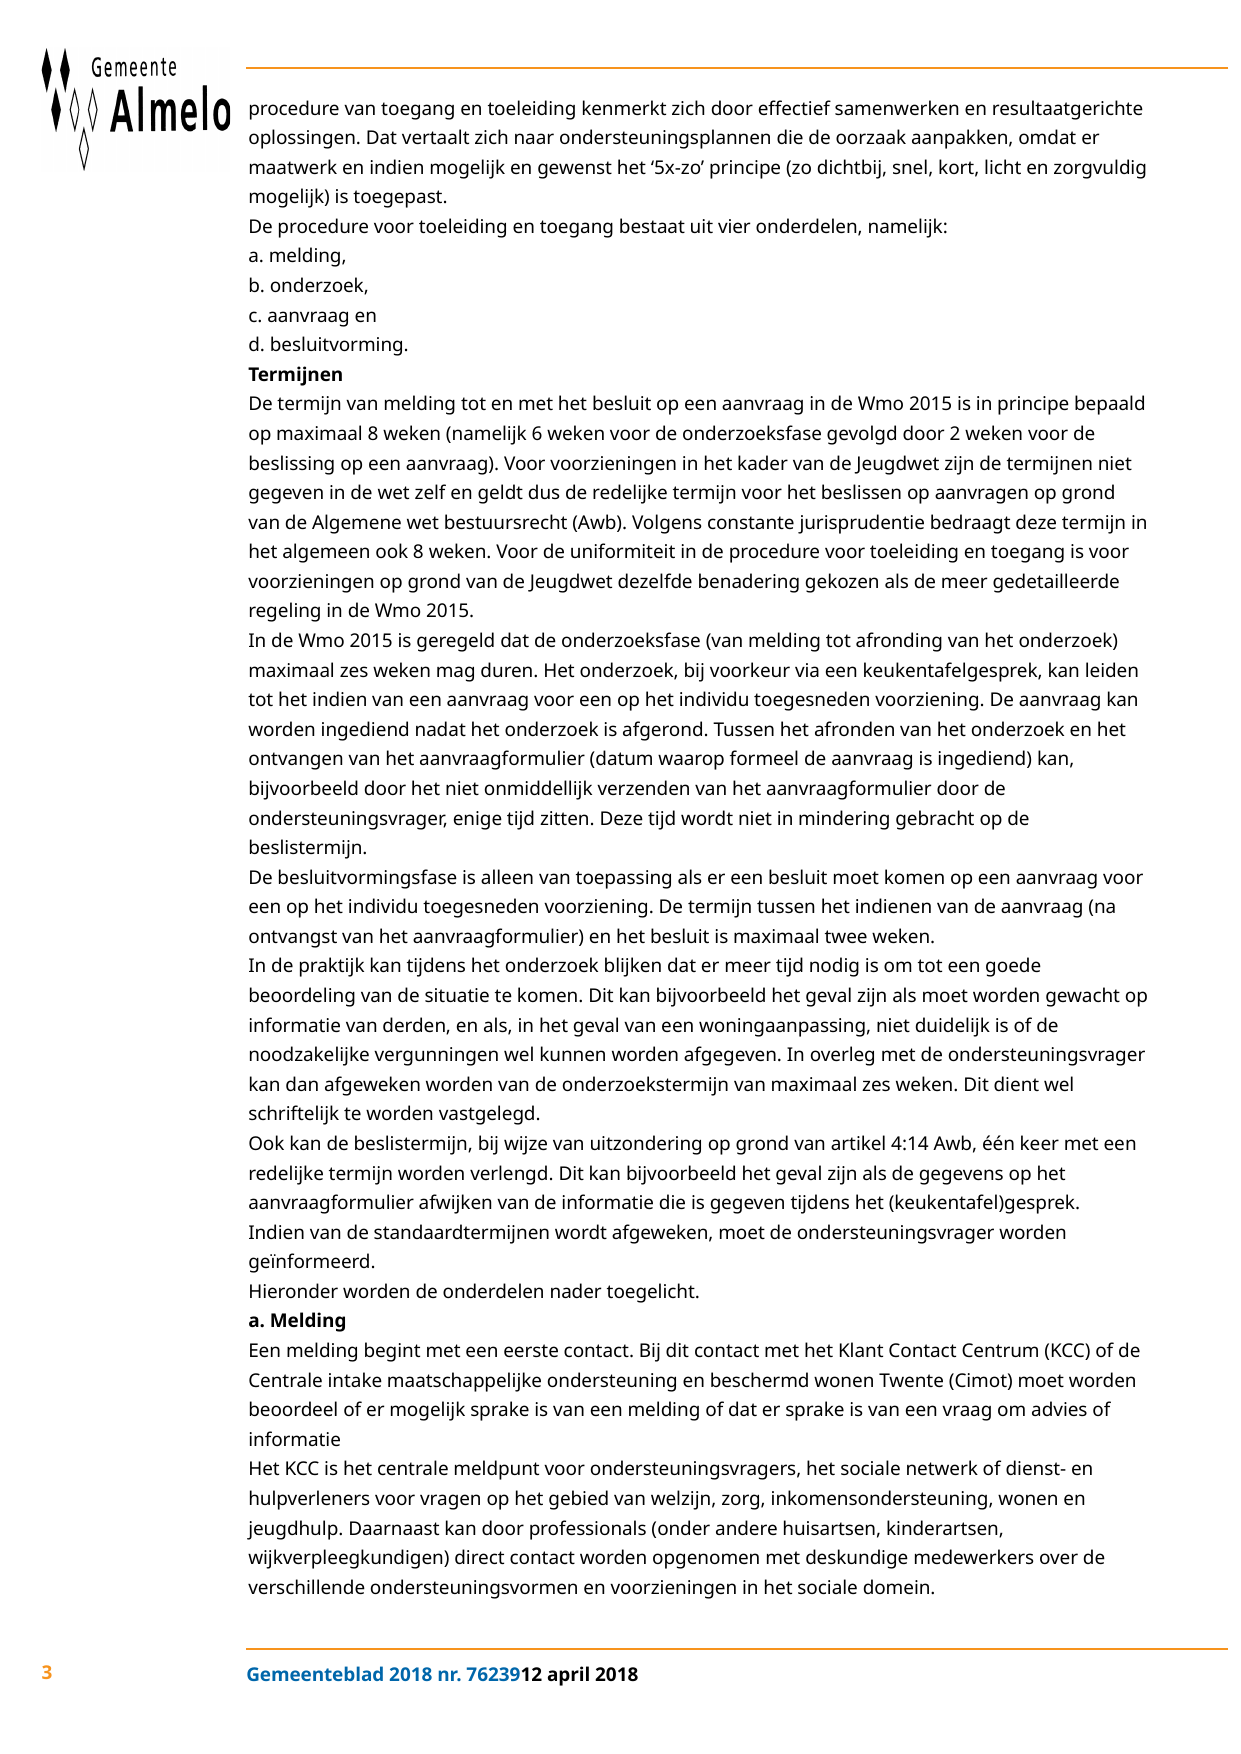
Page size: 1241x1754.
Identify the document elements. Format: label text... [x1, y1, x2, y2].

text Het KCC is het centrale meldpunt voor ondersteuningsvragers, het sociale netwerk of dienst- en hulpverleners voor vragen op het gebied van welzijn, zorg, inkomensondersteuning, wonen en jeugdhulp. Daarnaast kan door professionals (onder andere huisartsen, kinderartsen, wijkverpleegkundigen) direct contact worden opgenomen met deskundige medewerkers over de verschillende ondersteuningsvormen en voorzieningen in het sociale domein. [248, 1456, 1152, 1600]
text De termijn van melding tot en met het besluit op een aanvraag in de Wmo 2015 is in principe bepaald op maximaal 8 weken (namelijk 6 weken voor de onderzoeksfase gevolgd door 2 weken voor de beslissing op een aanvraag). Voor voorzieningen in het kader van de Jeugdwet zijn de termijnen niet gegeven in de wet zelf en geldt dus de redelijke termijn voor het beslissen op aanvragen op grond van de Algemene wet bestuursrecht (Awb). Volgens constante jurisprudentie bedraagt deze termijn in het algemeen ook 8 weken. Voor de uniformiteit in de procedure voor toeleiding en toegang is voor voorzieningen op grond van de Jeugdwet dezelfde benadering gekozen als de meer gedetailleerde regeling in de Wmo 2015. [248, 391, 1152, 623]
text Termijnen [248, 361, 1152, 387]
text De procedure voor toeleiding en toegang bestaat uit vier onderdelen, namelijk: [248, 213, 1152, 239]
text In de praktijk kan tijdens het onderzoek blijken dat er meer tijd nodig is om tot een goede beoordeling van de situatie te komen. Dit kan bijvoorbeeld het geval zijn als moet worden gewacht op informatie van derden, en als, in het geval van een woningaanpassing, niet duidelijk is of de noodzakelijke vergunningen wel kunnen worden afgegeven. In overleg met de ondersteuningsvrager kan dan afgeweken worden van de onderzoekstermijn van maximaal zes weken. Dit dient wel schriftelijk te worden vastgelegd. [248, 953, 1152, 1126]
text Een melding begint met een eerste contact. Bij dit contact met het Klant Contact Centrum (KCC) of de Centrale intake maatschappelijke ondersteuning en beschermd wonen Twente (Cimot) moet worden beoordeel of er mogelijk sprake is van een melding of dat er sprake is van een vraag om advies of informatie [248, 1337, 1152, 1452]
text In de Wmo 2015 is geregeld dat de onderzoeksfase (van melding tot afronding van het onderzoek) maximaal zes weken mag duren. Het onderzoek, bij voorkeur via een keukentafelgesprek, kan leiden tot het indien van een aanvraag voor een op het individu toegesneden voorziening. De aanvraag kan worden ingediend nadat het onderzoek is afgerond. Tussen het afronden van het onderzoek en het ontvangen van het aanvraagformulier (datum waarop formeel de aanvraag is ingediend) kan, bijvoorbeeld door het niet onmiddellijk verzenden van het aanvraagformulier door de ondersteuningsvrager, enige tijd zitten. Deze tijd wordt niet in mindering gebracht op de beslistermijn. [248, 627, 1152, 860]
text b. onderzoek, [248, 272, 1152, 298]
text Hieronder worden de onderdelen nader toegelicht. [248, 1278, 1152, 1304]
text a. melding, [248, 243, 1152, 268]
text c. aanvraag en [248, 302, 1152, 328]
text Indien van de standaardtermijnen wordt afgeweken, moet de ondersteuningsvrager worden geïnformeerd. [248, 1219, 1152, 1274]
text De besluitvormingsfase is alleen van toepassing als er een besluit moet komen op een aanvraag voor een op het individu toegesneden voorziening. De termijn tussen het indienen van de aanvraag (na ontvangst van het aanvraagformulier) en het besluit is maximaal twee weken. [248, 864, 1152, 949]
text Ook kan de beslistermijn, bij wijze van uitzondering op grond van artikel 4:14 Awb, één keer met een redelijke termijn worden verlengd. Dit kan bijvoorbeeld het geval zijn als de gegevens op het aanvraagformulier afwijken van de informatie die is gegeven tijdens het (keukentafel)gesprek. [248, 1130, 1152, 1215]
text d. besluitvorming. [248, 331, 1152, 357]
text procedure van toegang en toeleiding kenmerkt zich door effectief samenwerken en resultaatgerichte oplossingen. Dat vertaalt zich naar ondersteuningsplannen die de oorzaak aanpakken, omdat er maatwerk en indien mogelijk en gewenst het ‘5x-zo’ principe (zo dichtbij, snel, kort, licht en zorgvuldig mogelijk) is toegepast. [248, 95, 1152, 209]
picture [41, 47, 231, 172]
text a. Melding [248, 1308, 1152, 1333]
